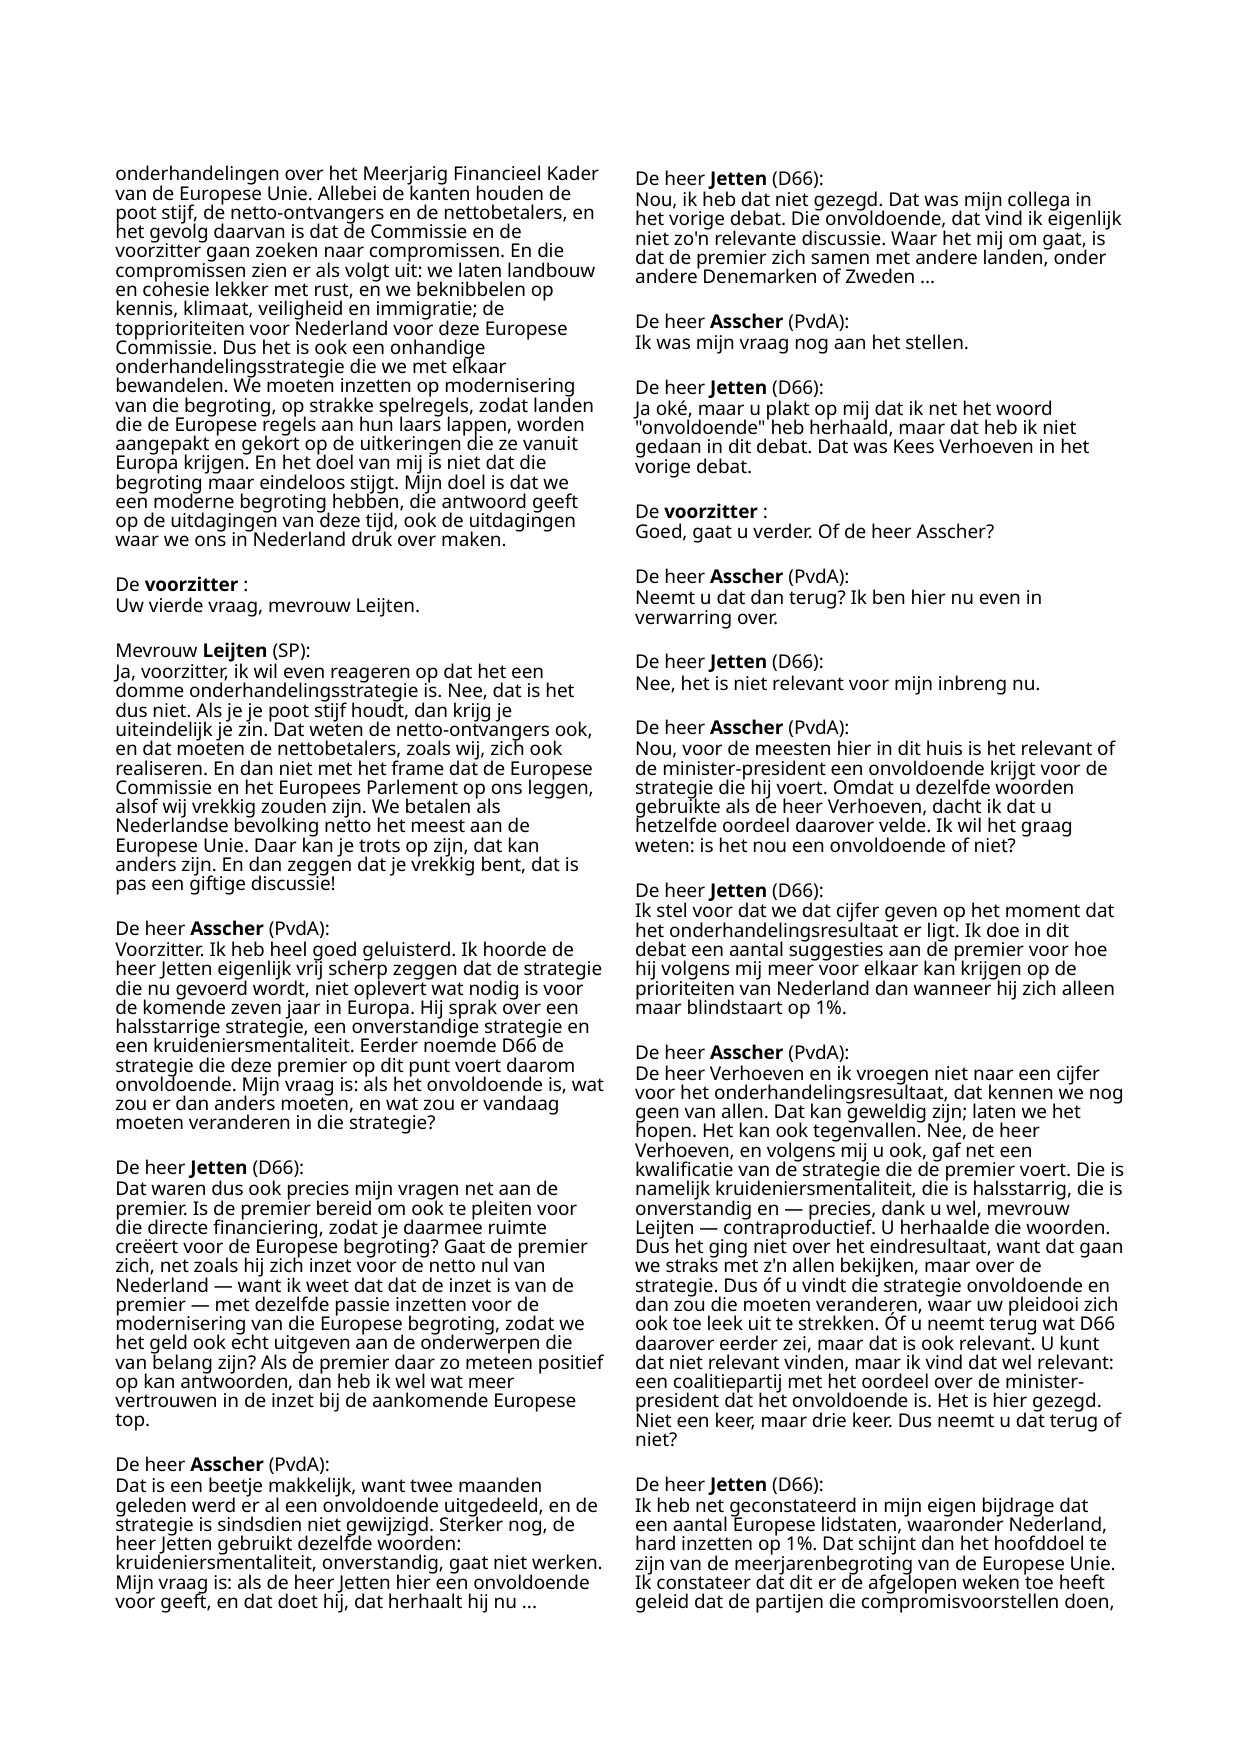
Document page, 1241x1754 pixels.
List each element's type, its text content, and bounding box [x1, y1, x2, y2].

text De voorzitter : [115, 572, 605, 597]
text De heer Verhoeven en ik vroegen niet naar een cijfer voor het onderhandelingsresultaat, dat kennen we nog geen van allen. Dat kan geweldig zijn; laten we het hopen. Het kan ook tegenvallen. Nee, de heer Verhoeven, en volgens mij u ook, gaf net een kwalificatie van de strategie die de premier voert. Die is namelijk kruideniersmentaliteit, die is halsstarrig, die is onverstandig en — precies, dank u wel, mevrouw Leijten — contraproductief. U herhaalde die woorden. Dus het ging niet over het eindresultaat, want dat gaan we straks met z'n allen bekijken, maar over de strategie. Dus óf u vindt die strategie onvoldoende en dan zou die moeten veranderen, waar uw pleidooi zich ook toe leek uit te strekken. Óf u neemt terug wat D66 daarover eerder zei, maar dat is ook relevant. U kunt dat niet relevant vinden, maar ik vind dat wel relevant: een coalitiepartij met het oordeel over de minister-president dat het onvoldoende is. Het is hier gezegd. Niet een keer, maar drie keer. Dus neemt u dat terug of niet? [635, 1065, 1125, 1450]
text De heer Asscher (PvdA): [115, 915, 605, 941]
text De heer Jetten (D66): [115, 1154, 605, 1180]
text De voorzitter : [635, 498, 1125, 523]
text De heer Jetten (D66): [635, 649, 1125, 674]
text Ja, voorzitter, ik wil even reageren op dat het een domme onderhandelingsstrategie is. Nee, dat is het dus niet. Als je je poot stijf houdt, dan krijg je uiteindelijk je zin. Dat weten de netto-ontvangers ook, en dat moeten de nettobetalers, zoals wij, zich ook realiseren. En dan niet met het frame dat de Europese Commissie en het Europees Parlement op ons leggen, alsof wij vrekkig zouden zijn. We betalen als Nederlandse bevolking netto het meest aan de Europese Unie. Daar kan je trots op zijn, dat kan anders zijn. En dan zeggen dat je vrekkig bent, dat is pas een giftige discussie! [115, 663, 605, 894]
text De heer Asscher (PvdA): [635, 308, 1125, 334]
text De heer Asscher (PvdA): [115, 1452, 605, 1477]
text De heer Jetten (D66): [635, 165, 1125, 191]
text Ja oké, maar u plakt op mij dat ik net het woord "onvoldoende" heb herhaald, maar dat heb ik niet gedaan in dit debat. Dat was Kees Verhoeven in het vorige debat. [635, 400, 1125, 477]
text Voorzitter. Ik heb heel goed geluisterd. Ik hoorde de heer Jetten eigenlijk vrij scherp zeggen dat de strategie die nu gevoerd wordt, niet oplevert wat nodig is voor de komende zeven jaar in Europa. Hij sprak over een halsstarrige strategie, een onverstandige strategie en een kruideniersmentaliteit. Eerder noemde D66 de strategie die deze premier op dit punt voert daarom onvoldoende. Mijn vraag is: als het onvoldoende is, wat zou er dan anders moeten, en wat zou er vandaag moeten veranderen in die strategie? [115, 941, 605, 1134]
text De heer Asscher (PvdA): [635, 1039, 1125, 1065]
text Mevrouw Leijten (SP): [115, 637, 605, 663]
text De heer Asscher (PvdA): [635, 564, 1125, 589]
text De heer Jetten (D66): [635, 1471, 1125, 1497]
text Ik was mijn vraag nog aan het stellen. [635, 334, 1125, 353]
text De heer Asscher (PvdA): [635, 714, 1125, 740]
text Neemt u dat dan terug? Ik ben hier nu even in verwarring over. [635, 589, 1125, 628]
text Goed, gaat u verder. Of de heer Asscher? [635, 523, 1125, 543]
text Ik heb net geconstateerd in mijn eigen bijdrage dat een aantal Europese lidstaten, waaronder Nederland, hard inzetten op 1%. Dat schijnt dan het hoofddoel te zijn van de meerjarenbegroting van de Europese Unie. Ik constateer dat dit er de afgelopen weken toe heeft geleid dat de partijen die compromisvoorstellen doen, [635, 1497, 1125, 1612]
text onderhandelingen over het Meerjarig Financieel Kader van de Europese Unie. Allebei de kanten houden de poot stijf, de netto-ontvangers en de nettobetalers, en het gevolg daarvan is dat de Commissie en de voorzitter gaan zoeken naar compromissen. En die compromissen zien er als volgt uit: we laten landbouw en cohesie lekker met rust, en we beknibbelen op kennis, klimaat, veiligheid en immigratie; de topprioriteiten voor Nederland voor deze Europese Commissie. Dus het is ook een onhandige onderhandelingsstrategie die we met elkaar bewandelen. We moeten inzetten op modernisering van die begroting, op strakke spelregels, zodat landen die de Europese regels aan hun laars lappen, worden aangepakt en gekort op de uitkeringen die ze vanuit Europa krijgen. En het doel van mij is niet dat die begroting maar eindeloos stijgt. Mijn doel is dat we een moderne begroting hebben, die antwoord geeft op de uitdagingen van deze tijd, ook de uitdagingen waar we ons in Nederland druk over maken. [115, 165, 605, 551]
text De heer Jetten (D66): [635, 374, 1125, 400]
text Dat is een beetje makkelijk, want twee maanden geleden werd er al een onvoldoende uitgedeeld, en de strategie is sindsdien niet gewijzigd. Sterker nog, de heer Jetten gebruikt dezelfde woorden: kruideniersmentaliteit, onverstandig, gaat niet werken. Mijn vraag is: als de heer Jetten hier een onvoldoende voor geeft, en dat doet hij, dat herhaalt hij nu ... [115, 1477, 605, 1612]
text De heer Jetten (D66): [635, 877, 1125, 902]
text Nou, ik heb dat niet gezegd. Dat was mijn collega in het vorige debat. Die onvoldoende, dat vind ik eigenlijk niet zo'n relevante discussie. Waar het mij om gaat, is dat de premier zich samen met andere landen, onder andere Denemarken of Zweden ... [635, 191, 1125, 287]
text Dat waren dus ook precies mijn vragen net aan de premier. Is de premier bereid om ook te pleiten voor die directe financiering, zodat je daarmee ruimte creëert voor de Europese begroting? Gaat de premier zich, net zoals hij zich inzet voor de netto nul van Nederland — want ik weet dat dat de inzet is van de premier — met dezelfde passie inzetten voor de modernisering van die Europese begroting, zodat we het geld ook echt uitgeven aan de onderwerpen die van belang zijn? Als de premier daar zo meteen positief op kan antwoorden, dan heb ik wel wat meer vertrouwen in de inzet bij de aankomende Europese top. [115, 1180, 605, 1431]
text Ik stel voor dat we dat cijfer geven op het moment dat het onderhandelingsresultaat er ligt. Ik doe in dit debat een aantal suggesties aan de premier voor hoe hij volgens mij meer voor elkaar kan krijgen op de prioriteiten van Nederland dan wanneer hij zich alleen maar blindstaart op 1%. [635, 902, 1125, 1018]
text Nee, het is niet relevant voor mijn inbreng nu. [635, 674, 1125, 694]
text Nou, voor de meesten hier in dit huis is het relevant of de minister-president een onvoldoende krijgt voor de strategie die hij voert. Omdat u dezelfde woorden gebruikte als de heer Verhoeven, dacht ik dat u hetzelfde oordeel daarover velde. Ik wil het graag weten: is het nou een onvoldoende of niet? [635, 740, 1125, 856]
text Uw vierde vraag, mevrouw Leijten. [115, 597, 605, 617]
